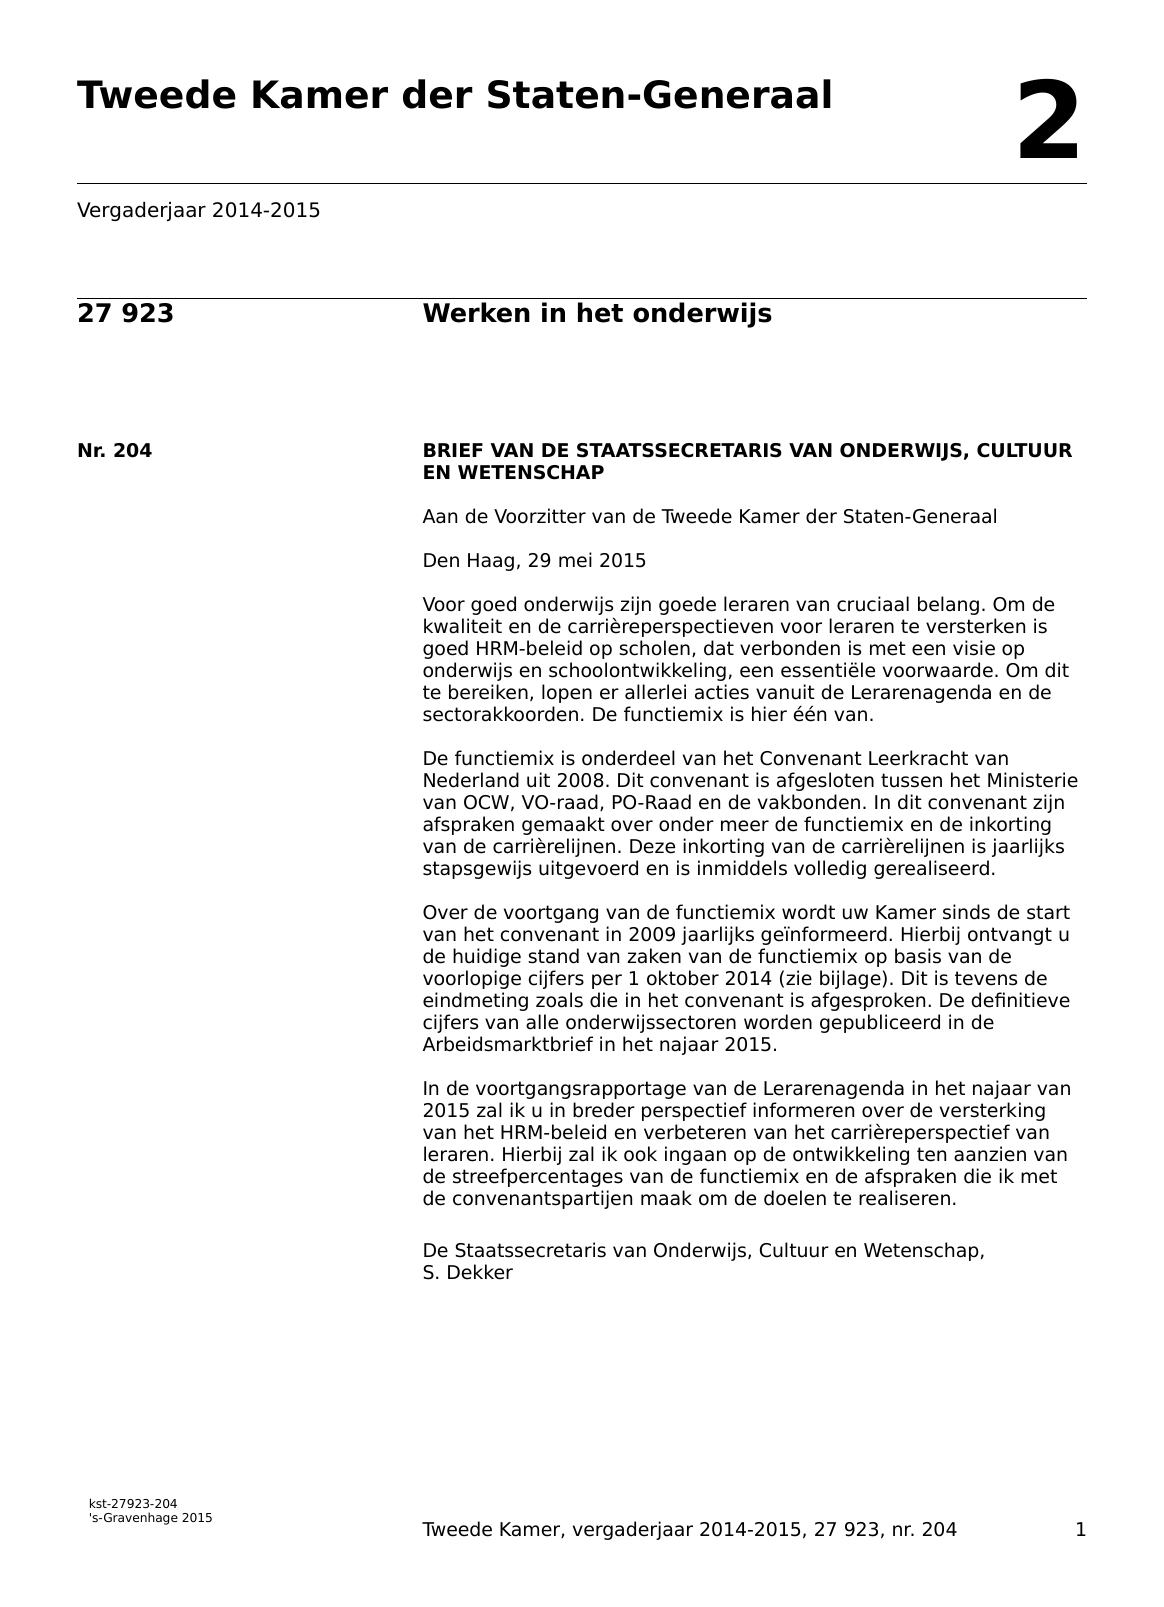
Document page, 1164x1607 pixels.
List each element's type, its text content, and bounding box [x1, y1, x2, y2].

text Den Haag, 29 mei 2015 [422, 550, 1087, 572]
text Over de voortgang van de functiemix wordt uw Kamer sinds de start van het convenant in 2009 jaarlijks geïnformeerd. Hierbij ontvangt u de huidige stand van zaken van de functiemix op basis van de voorlopige cijfers per 1 oktober 2014 (zie bijlage). Dit is tevens de eindmeting zoals die in het convenant is afgesproken. De definitieve cijfers van alle onderwijssectoren worden gepubliceerd in de Arbeidsmarktbrief in het najaar 2015. [422, 902, 1087, 1056]
subtitle Nr. 204 BRIEF VAN DE STAATSSECRETARIS VAN ONDERWIJS, CULTUUR EN WETENSCHAP [77, 440, 1087, 484]
text 's-Gravenhage 2015 [88, 1511, 323, 1525]
text In de voortgangsrapportage van de Lerarenagenda in het najaar van 2015 zal ik u in breder perspectief informeren over de versterking van het HRM-beleid en verbeteren van het carrièreperspectief van leraren. Hierbij zal ik ook ingaan op de ontwikkeling ten aanzien van de streefpercentages van de functiemix en de afspraken die ik met de convenantspartijen maak om de doelen te realiseren. [422, 1078, 1087, 1210]
text Voor goed onderwijs zijn goede leraren van cruciaal belang. Om de kwaliteit en de carrièreperspectieven voor leraren te versterken is goed HRM-beleid op scholen, dat verbonden is met een visie op onderwijs en schoolontwikkeling, een essentiële voorwaarde. Om dit te bereiken, lopen er allerlei acties vanuit de Lerarenagenda en de sectorakkoorden. De functiemix is hier één van. [422, 594, 1087, 726]
table_cell Vergaderjaar 2014-2015 [77, 184, 1087, 298]
table_header 2 [886, 59, 1087, 183]
text De Staatssecretaris van Onderwijs, Cultuur en Wetenschap, S. Dekker [422, 1240, 1087, 1284]
text Aan de Voorzitter van de Tweede Kamer der Staten-Generaal [422, 506, 1087, 528]
text De functiemix is onderdeel van het Convenant Leerkracht van Nederland uit 2008. Dit convenant is afgesloten tussen het Ministerie van OCW, VO-raad, PO-Raad en de vakbonden. In dit convenant zijn afspraken gemaakt over onder meer de functiemix en de inkorting van de carrièrelijnen. Deze inkorting van de carrièrelijnen is jaarlijks stapsgewijs uitgevoerd en is inmiddels volledig gerealiseerd. [422, 748, 1087, 880]
subtitle 27 923 Werken in het onderwijs [77, 299, 1087, 329]
text kst-27923-204 [88, 1497, 323, 1511]
table_header Tweede Kamer der Staten-Generaal [77, 59, 886, 183]
